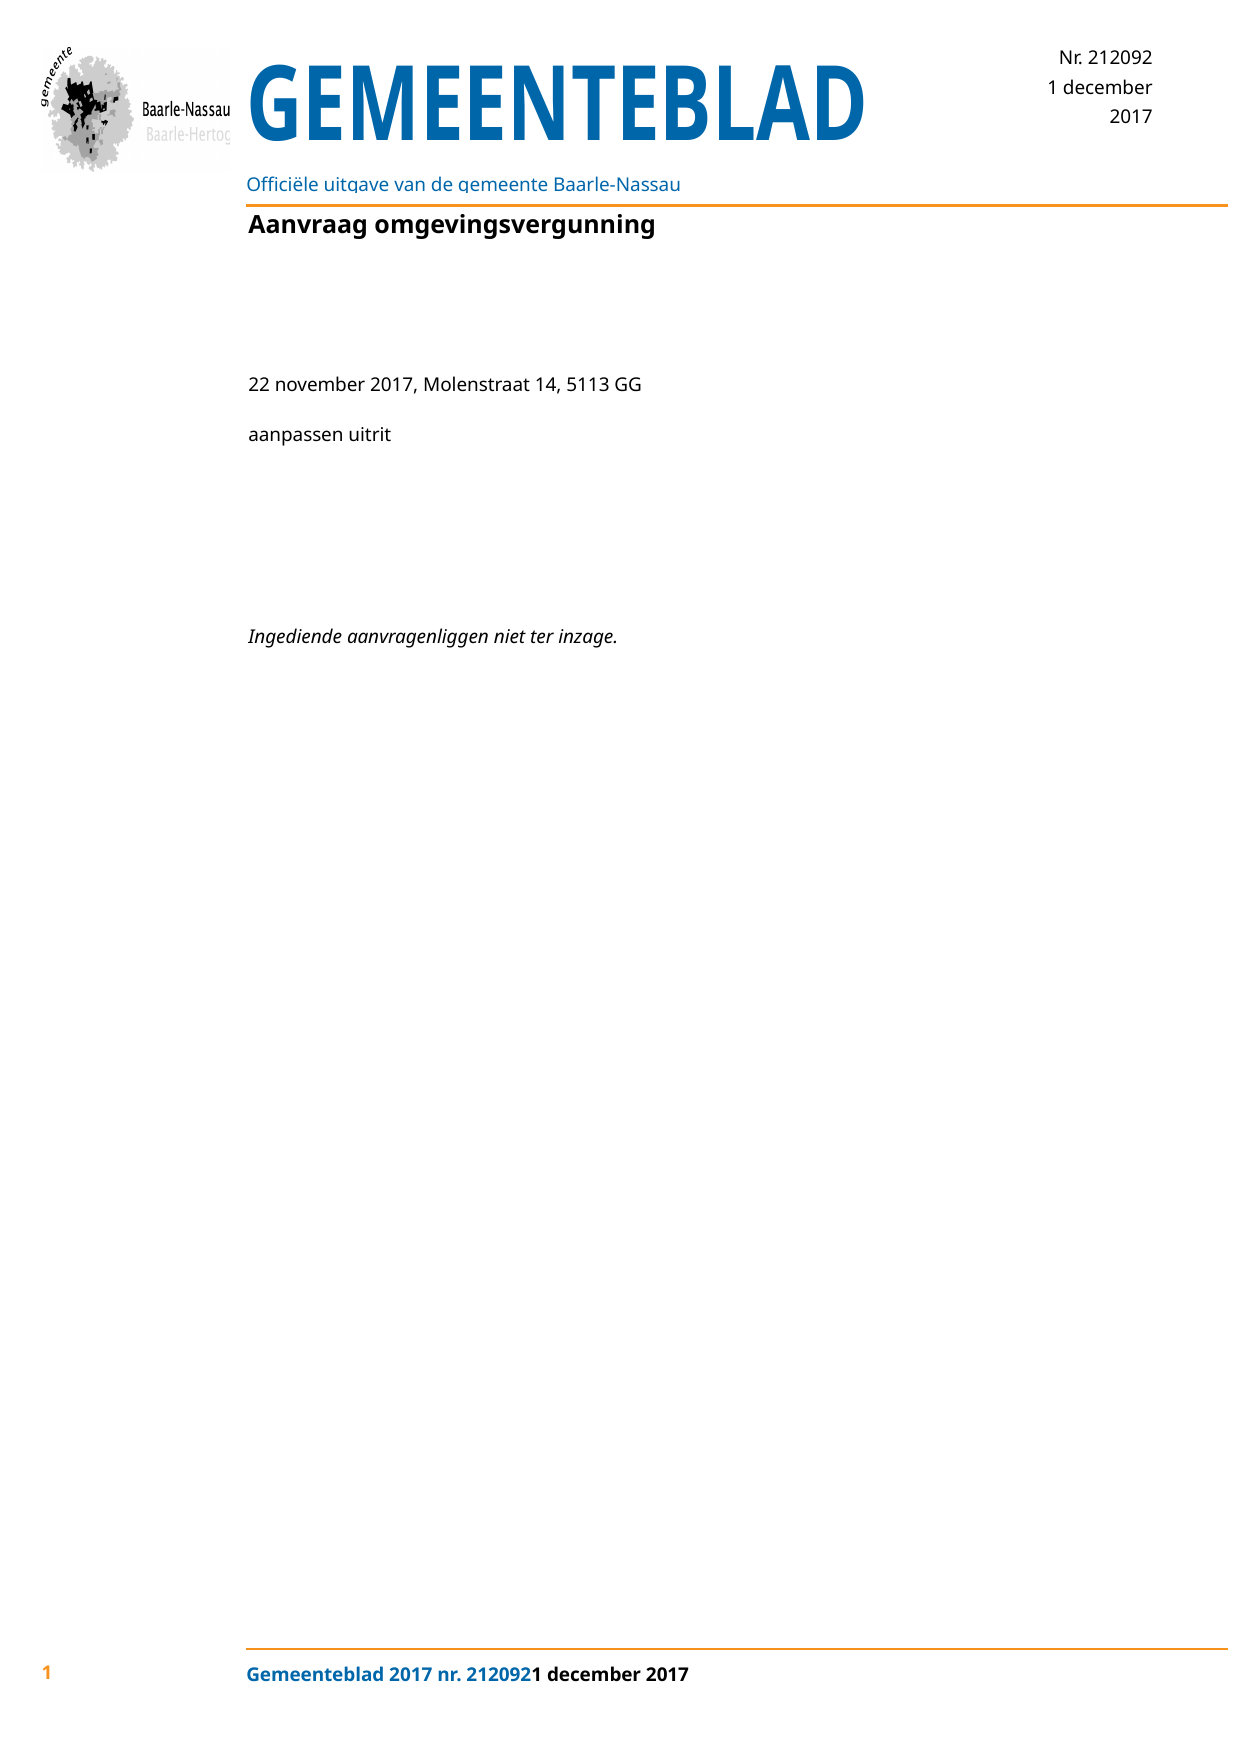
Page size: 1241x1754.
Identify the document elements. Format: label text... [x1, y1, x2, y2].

text aanpassen uitrit [248, 422, 1152, 447]
text 22 november 2017, Molenstraat 14, 5113 GG [248, 371, 1152, 397]
text Aanvraag omgevingsvergunning [248, 207, 1152, 241]
picture [41, 47, 231, 172]
text Ingediende aanvragenliggen niet ter inzage. [248, 623, 1152, 649]
